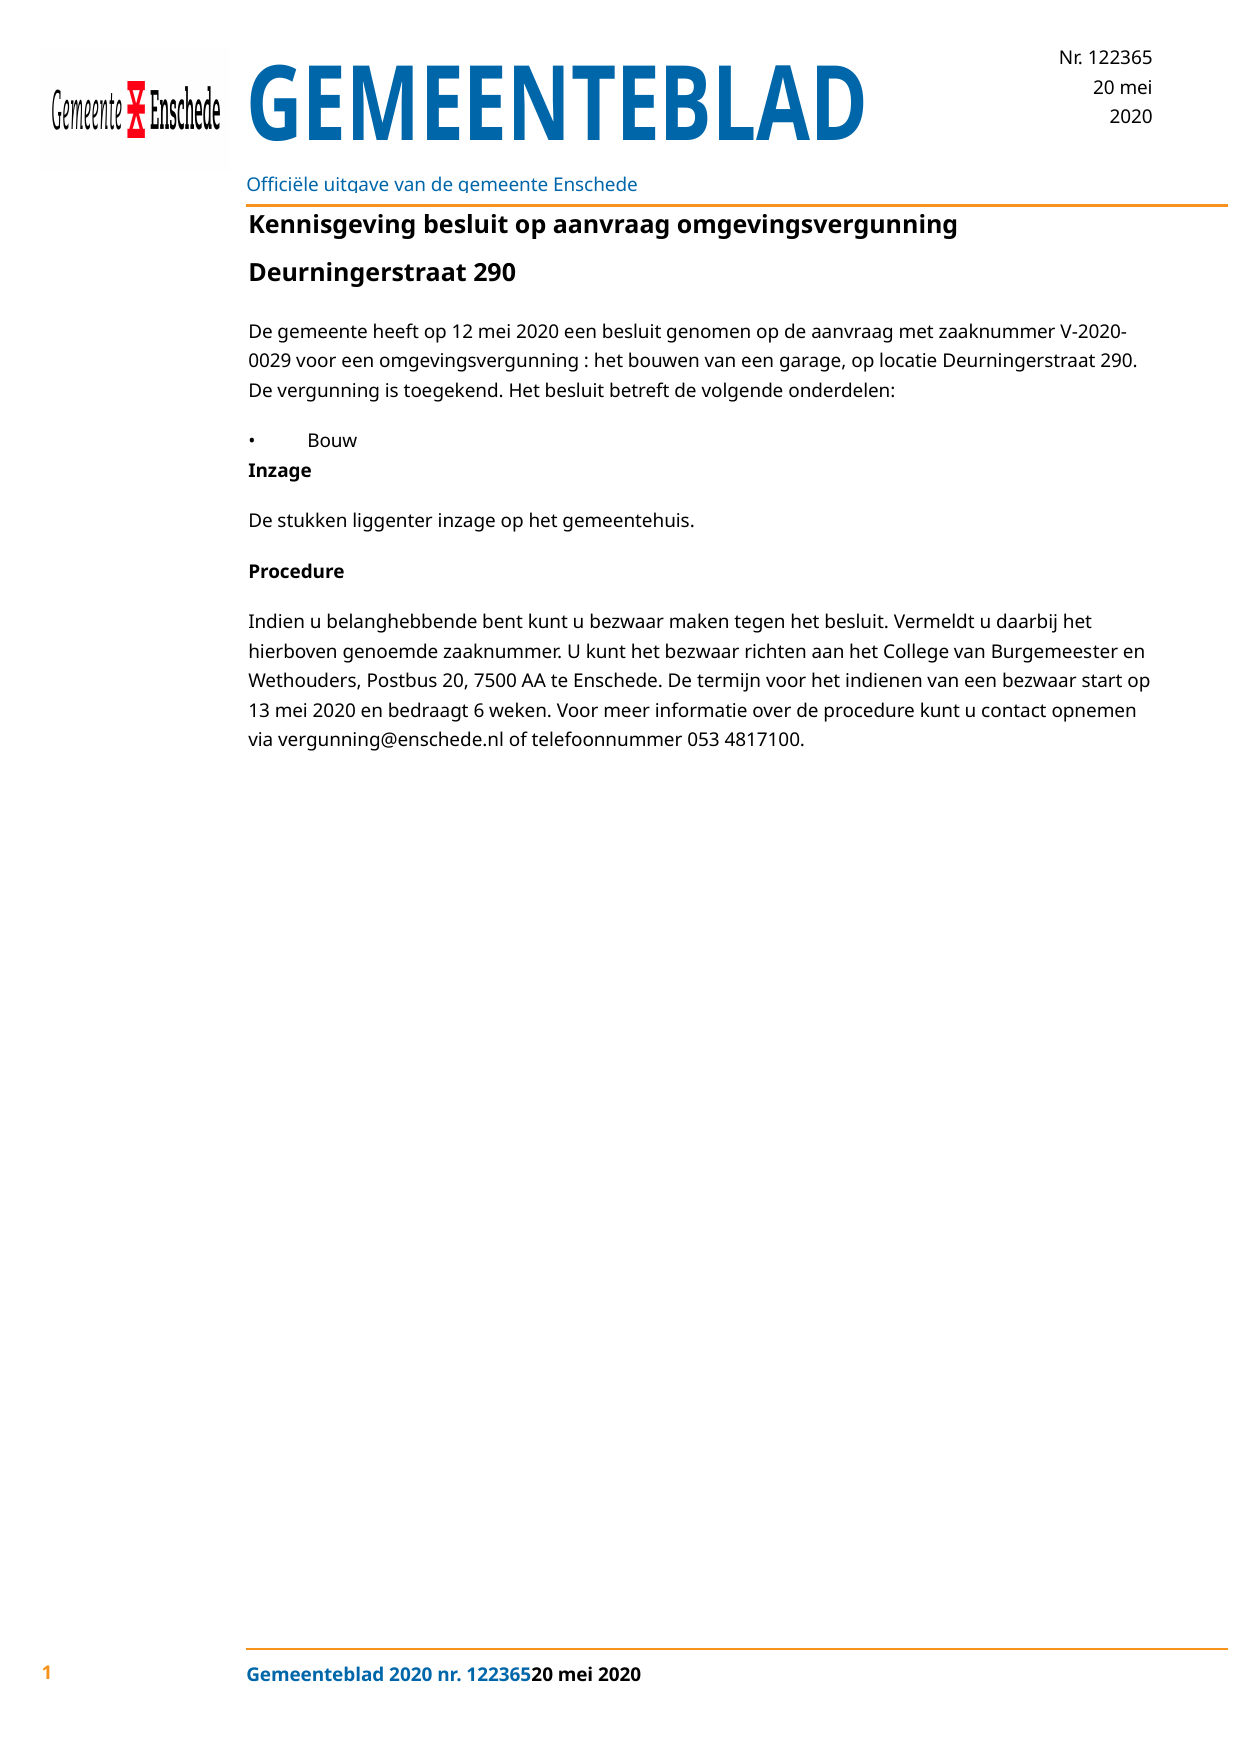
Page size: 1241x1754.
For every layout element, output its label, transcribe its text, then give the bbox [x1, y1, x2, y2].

text Inzage [248, 457, 1152, 483]
text Indien u belanghebbende bent kunt u bezwaar maken tegen het besluit. Vermeldt u daarbij het hierboven genoemde zaaknummer. U kunt het bezwaar richten aan het College van Burgemees­ter en Wethouders, Postbus 20, 7500 AA te Enschede. De termijn voor het indienen van een bezwaar start op 13 mei 2020 en bedraagt 6 weken. Voor meer informatie over de procedure kunt u contact opnemen via vergunning@enschede.nl of telefoonnummer 053 4817100. [248, 608, 1152, 752]
text Procedure [248, 558, 1152, 584]
picture [41, 47, 231, 172]
text De gemeente heeft op 12 mei 2020 een besluit genomen op de aanvraag met zaaknummer V-2020-0029 voor een omgevingsvergunning : het bouwen van een garage, op locatie Deurningerstraat 290. De vergunning is toegekend. Het besluit betreft de volgende onderdelen: [248, 318, 1152, 403]
text De stukken liggenter inzage op het gemeentehuis. [248, 507, 1152, 533]
text Kennisgeving besluit op aanvraag omgevingsvergunning Deurningerstraat 290 [248, 207, 1152, 288]
list Bouw [248, 427, 1152, 453]
